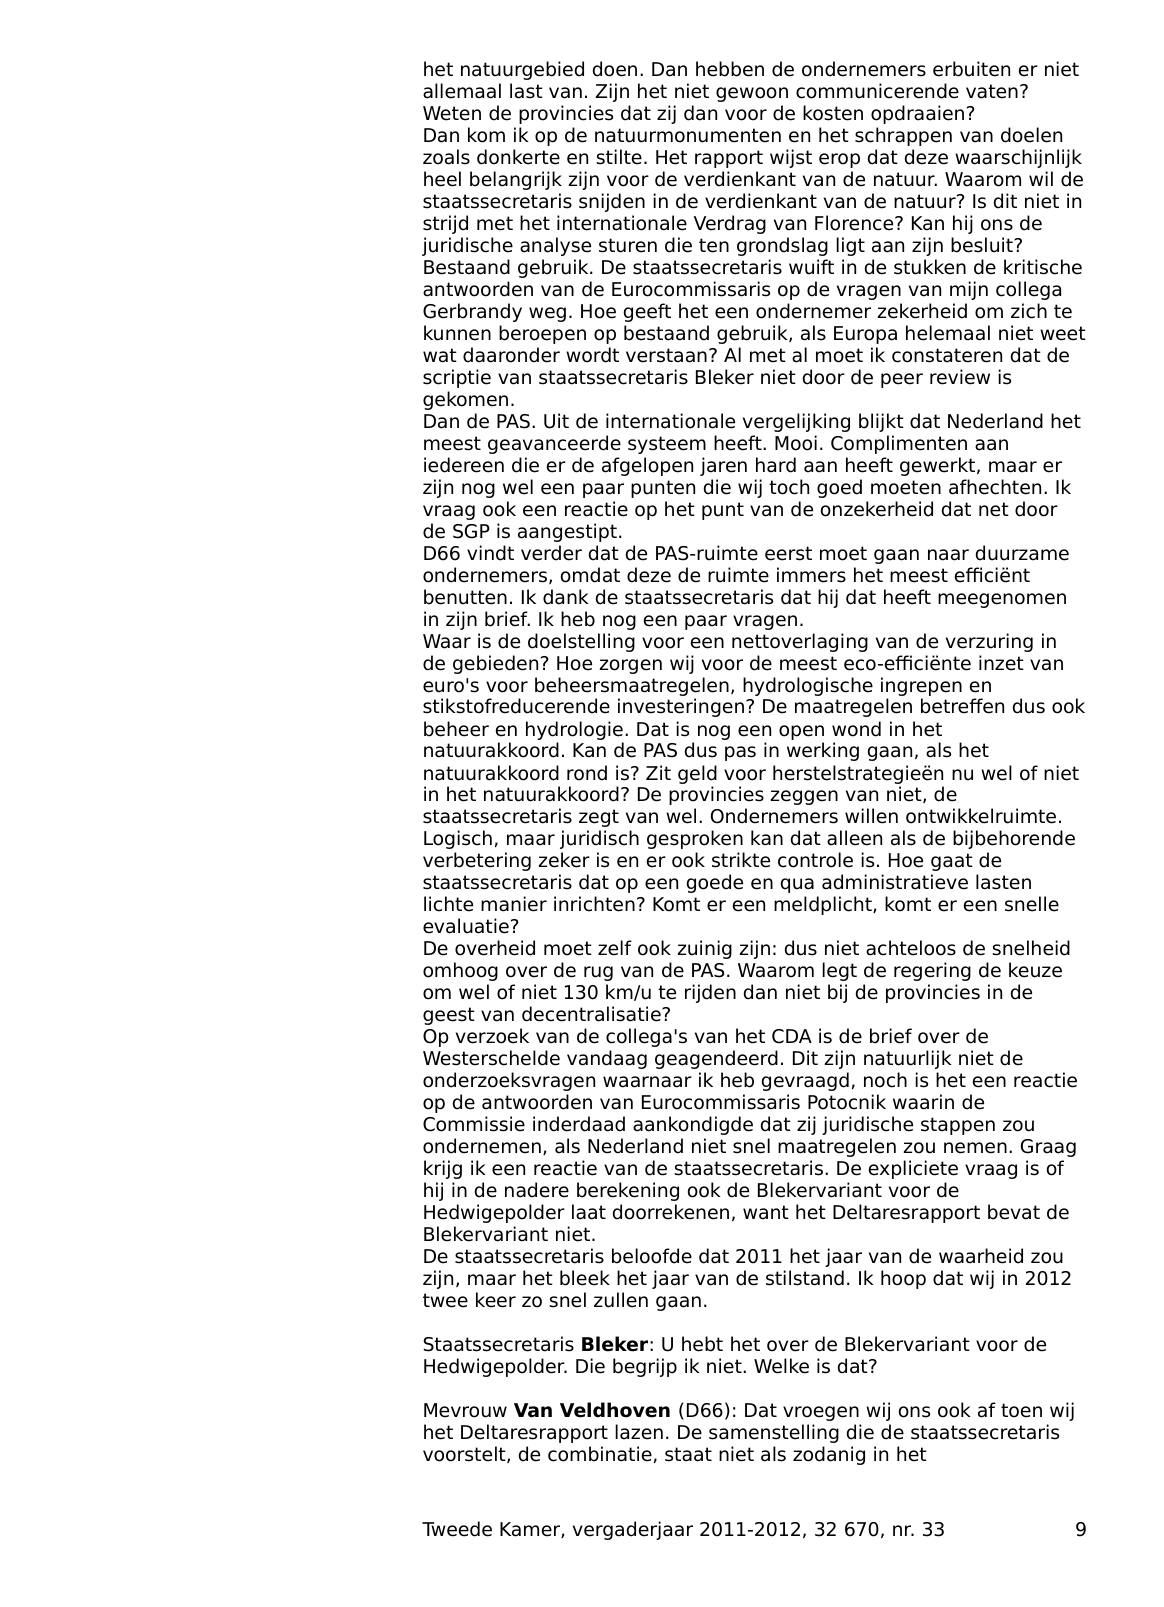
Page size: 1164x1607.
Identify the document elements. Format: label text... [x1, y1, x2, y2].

text Op verzoek van de collega's van het CDA is de brief over de Westerschelde vandaag geagendeerd. Dit zijn natuurlijk niet de onderzoeksvragen waarnaar ik heb gevraagd, noch is het een reactie op de antwoorden van Eurocommissaris Potocnik waarin de Commissie inderdaad aankondigde dat zij juridische stappen zou ondernemen, als Nederland niet snel maatregelen zou nemen. Graag krijg ik een reactie van de staatssecretaris. De expliciete vraag is of hij in de nadere berekening ook de Blekervariant voor de Hedwigepolder laat doorrekenen, want het Deltaresrapport bevat de Blekervariant niet. [422, 1026, 1087, 1246]
text Dan kom ik op de natuurmonumenten en het schrappen van doelen zoals donkerte en stilte. Het rapport wijst erop dat deze waarschijnlijk heel belangrijk zijn voor de verdienkant van de natuur. Waarom wil de staatssecretaris snijden in de verdienkant van de natuur? Is dit niet in strijd met het internationale Verdrag van Florence? Kan hij ons de juridische analyse sturen die ten grondslag ligt aan zijn besluit? [422, 125, 1087, 257]
text De overheid moet zelf ook zuinig zijn: dus niet achteloos de snelheid omhoog over de rug van de PAS. Waarom legt de regering de keuze om wel of niet 130 km/u te rijden dan niet bij de provincies in de geest van decentralisatie? [422, 938, 1087, 1026]
text Dan de PAS. Uit de internationale vergelijking blijkt dat Nederland het meest geavanceerde systeem heeft. Mooi. Complimenten aan iedereen die er de afgelopen jaren hard aan heeft gewerkt, maar er zijn nog wel een paar punten die wij toch goed moeten afhechten. Ik vraag ook een reactie op het punt van de onzekerheid dat net door de SGP is aangestipt. [422, 411, 1087, 543]
text Mevrouw Van Veldhoven (D66): Dat vroegen wij ons ook af toen wij het Deltaresrapport lazen. De samenstelling die de staatssecretaris voorstelt, de combinatie, staat niet als zodanig in het [422, 1400, 1087, 1466]
text De staatssecretaris beloofde dat 2011 het jaar van de waarheid zou zijn, maar het bleek het jaar van de stilstand. Ik hoop dat wij in 2012 twee keer zo snel zullen gaan. [422, 1246, 1087, 1312]
text Bestaand gebruik. De staatssecretaris wuift in de stukken de kritische antwoorden van de Eurocommissaris op de vragen van mijn collega Gerbrandy weg. Hoe geeft het een ondernemer zekerheid om zich te kunnen beroepen op bestaand gebruik, als Europa helemaal niet weet wat daaronder wordt verstaan? Al met al moet ik constateren dat de scriptie van staatssecretaris Bleker niet door de peer review is gekomen. [422, 257, 1087, 411]
text Staatssecretaris Bleker: U hebt het over de Blekervariant voor de Hedwigepolder. Die begrijp ik niet. Welke is dat? [422, 1334, 1087, 1378]
text D66 vindt verder dat de PAS-ruimte eerst moet gaan naar duurzame ondernemers, omdat deze de ruimte immers het meest efficiënt benutten. Ik dank de staatssecretaris dat hij dat heeft meegenomen in zijn brief. Ik heb nog een paar vragen. [422, 543, 1087, 631]
text het natuurgebied doen. Dan hebben de ondernemers erbuiten er niet allemaal last van. Zijn het niet gewoon communicerende vaten? Weten de provincies dat zij dan voor de kosten opdraaien? [422, 59, 1087, 125]
text Waar is de doelstelling voor een nettoverlaging van de verzuring in de gebieden? Hoe zorgen wij voor de meest eco-efficiënte inzet van euro's voor beheersmaatregelen, hydrologische ingrepen en stikstofreducerende investeringen? De maatregelen betreffen dus ook beheer en hydrologie. Dat is nog een open wond in het natuurakkoord. Kan de PAS dus pas in werking gaan, als het natuurakkoord rond is? Zit geld voor herstelstrategieën nu wel of niet in het natuurakkoord? De provincies zeggen van niet, de staatssecretaris zegt van wel. Ondernemers willen ontwikkelruimte. Logisch, maar juridisch gesproken kan dat alleen als de bijbehorende verbetering zeker is en er ook strikte controle is. Hoe gaat de staatssecretaris dat op een goede en qua administratieve lasten lichte manier inrichten? Komt er een meldplicht, komt er een snelle evaluatie? [422, 631, 1087, 938]
